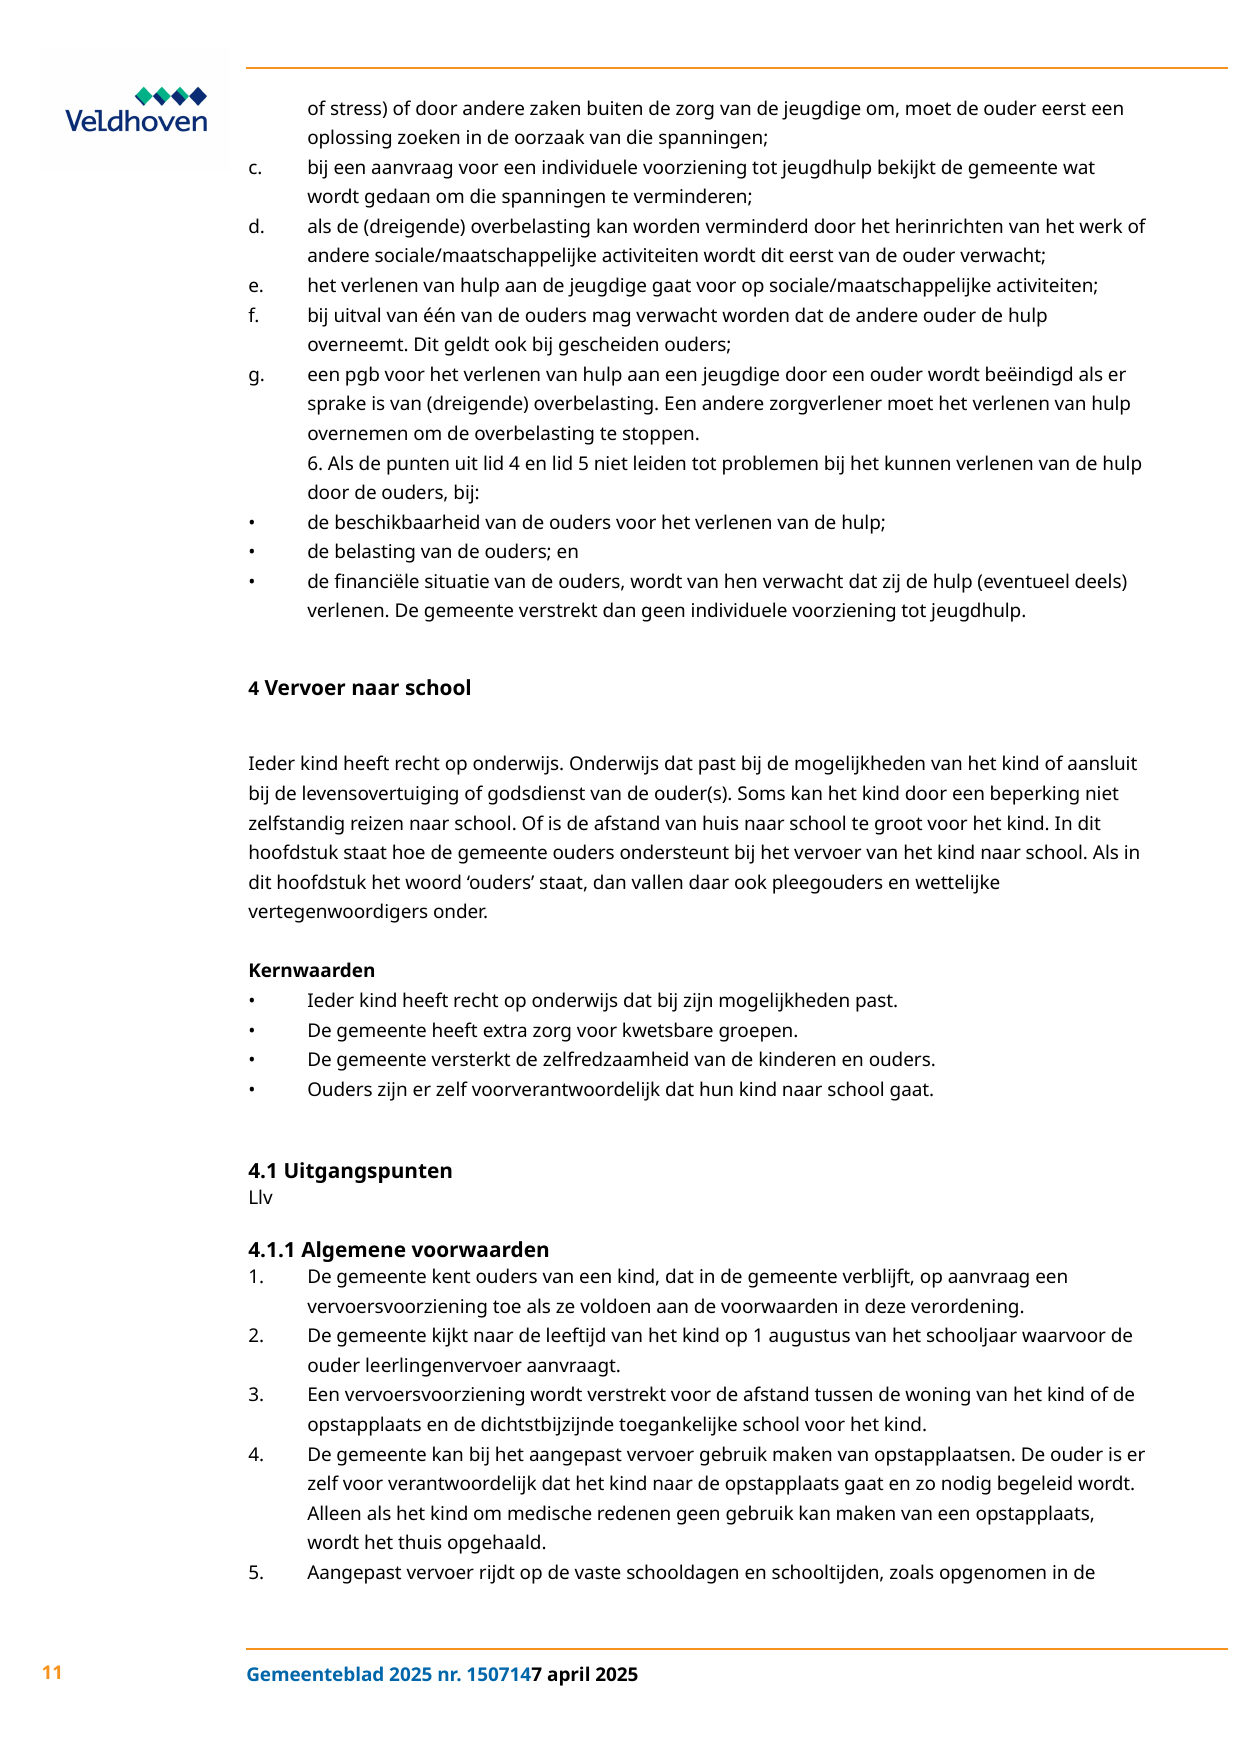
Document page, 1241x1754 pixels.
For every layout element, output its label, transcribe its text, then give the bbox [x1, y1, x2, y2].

list bij uitval van één van de ouders mag verwacht worden dat de andere ouder de hulp overneemt. Dit geldt ook bij gescheiden ouders; [248, 302, 1152, 357]
text 4 Vervoer naar school [248, 673, 1152, 701]
list het verlenen van hulp aan de jeugdige gaat voor op sociale/maatschappelijke activiteiten; [248, 272, 1152, 298]
list als de (dreigende) overbelasting kan worden verminderd door het herinrichten van het werk of andere sociale/maatschappelijke activiteiten wordt dit eerst van de ouder verwacht; [248, 213, 1152, 268]
list bij een aanvraag voor een individuele voorziening tot jeugdhulp bekijkt de gemeente wat wordt gedaan om die spanningen te verminderen; [248, 154, 1152, 209]
list Aangepast vervoer rijdt op de vaste schooldagen en schooltijden, zoals opgenomen in de [248, 1559, 1152, 1585]
list Ieder kind heeft recht op onderwijs dat bij zijn mogelijkheden past. [248, 987, 1152, 1013]
list De gemeente kijkt naar de leeftijd van het kind op 1 augustus van het schooljaar waarvoor de ouder leerlingenvervoer aanvraagt. [248, 1322, 1152, 1378]
list de beschikbaarheid van de ouders voor het verlenen van de hulp; [248, 509, 1152, 535]
list een pgb voor het verlenen van hulp aan een jeugdige door een ouder wordt beëindigd als er sprake is van (dreigende) overbelasting. Een andere zorgverlener moet het verlenen van hulp overnemen om de overbelasting te stoppen. [248, 361, 1152, 446]
text 4.1.1 Algemene voorwaarden [248, 1235, 1152, 1263]
list of stress) of door andere zaken buiten de zorg van de jeugdige om, moet de ouder eerst een oplossing zoeken in de oorzaak van die spanningen; [248, 95, 1152, 150]
list De gemeente heeft extra zorg voor kwetsbare groepen. [248, 1017, 1152, 1043]
text Ieder kind heeft recht op onderwijs. Onderwijs dat past bij de mogelijkheden van het kind of aansluit bij de levensovertuiging of godsdienst van de ouder(s). Soms kan het kind door een beperking niet zelfstandig reizen naar school. Of is de afstand van huis naar school te groot voor het kind. In dit hoofdstuk staat hoe de gemeente ouders ondersteunt bij het vervoer van het kind naar school. Als in dit hoofdstuk het woord ‘ouders’ staat, dan vallen daar ook pleegouders en wettelijke vertegenwoordigers onder. [248, 751, 1152, 924]
list De gemeente kan bij het aangepast vervoer gebruik maken van opstapplaatsen. De ouder is er zelf voor verantwoordelijk dat het kind naar de opstapplaats gaat en zo nodig begeleid wordt. Alleen als het kind om medische redenen geen gebruik kan maken van een opstapplaats, wordt het thuis opgehaald. [248, 1441, 1152, 1555]
text 4.1 Uitgangspunten [248, 1156, 1152, 1184]
list de financiële situatie van de ouders, wordt van hen verwacht dat zij de hulp (eventueel deels) verlenen. De gemeente verstrekt dan geen individuele voorziening tot jeugdhulp. [248, 568, 1152, 623]
list de belasting van de ouders; en [248, 538, 1152, 564]
text Llv [248, 1184, 1152, 1210]
list De gemeente versterkt de zelfredzaamheid van de kinderen en ouders. [248, 1046, 1152, 1072]
list De gemeente kent ouders van een kind, dat in de gemeente verblijft, op aanvraag een vervoersvoorziening toe als ze voldoen aan de voorwaarden in deze verordening. [248, 1263, 1152, 1319]
list 6. Als de punten uit lid 4 en lid 5 niet leiden tot problemen bij het kunnen verlenen van de hulp door de ouders, bij: [248, 450, 1152, 505]
list Een vervoersvoorziening wordt verstrekt voor de afstand tussen de woning van het kind of de opstapplaats en de dichtstbijzijnde toegankelijke school voor het kind. [248, 1382, 1152, 1437]
picture [41, 47, 231, 172]
list Ouders zijn er zelf voorverantwoordelijk dat hun kind naar school gaat. [248, 1076, 1152, 1102]
text Kernwaarden [248, 958, 1152, 983]
